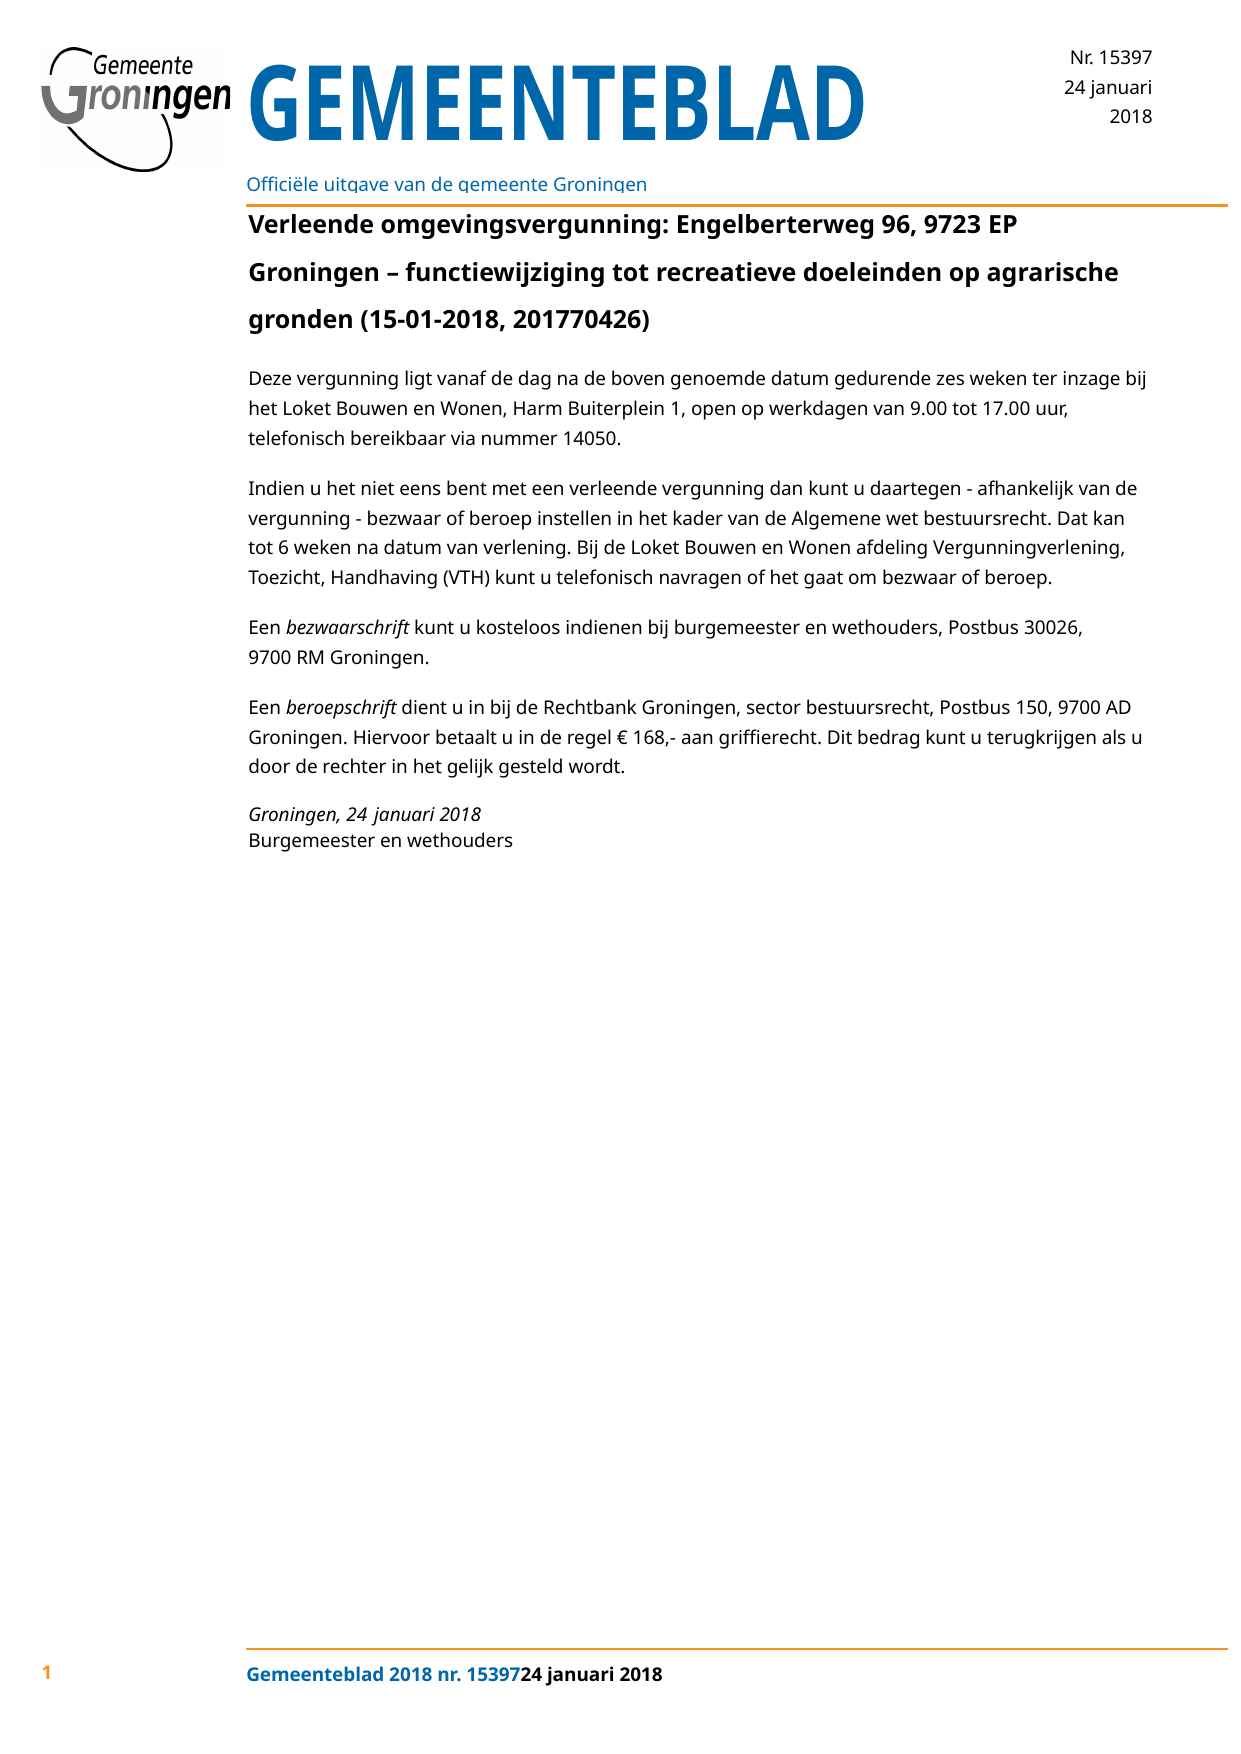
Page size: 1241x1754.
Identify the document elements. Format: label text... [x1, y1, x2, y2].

text Burgemeester en wethouders [248, 827, 1152, 853]
text Groningen, 24 januari 2018 [248, 801, 1152, 827]
text Verleende omgevingsvergunning: Engelberterweg 96, 9723 EP Groningen – functiewijziging tot recreatieve doeleinden op agrarische gronden (15-01-2018, 201770426) [248, 207, 1152, 336]
text Een beroepschrift dient u in bij de Rechtbank Groningen, sector bestuursrecht, Postbus 150, 9700 AD Groningen. Hiervoor betaalt u in de regel € 168,- aan griffierecht. Dit bedrag kunt u terugkrijgen als u door de rechter in het gelijk gesteld wordt. [248, 694, 1152, 779]
text Een bezwaarschrift kunt u kosteloos indienen bij burgemeester en wethouders, Postbus 30026, 9700 RM Groningen. [248, 614, 1152, 669]
text Deze vergunning ligt vanaf de dag na de boven genoemde datum gedurende zes weken ter inzage bij het Loket Bouwen en Wonen, Harm Buiterplein 1, open op werkdagen van 9.00 tot 17.00 uur, telefonisch bereikbaar via nummer 14050. [248, 366, 1152, 450]
picture [41, 47, 231, 172]
text Indien u het niet eens bent met een verleende vergunning dan kunt u daartegen - afhankelijk van de vergunning - bezwaar of beroep instellen in het kader van de Algemene wet bestuursrecht. Dat kan tot 6 weken na datum van verlening. Bij de Loket Bouwen en Wonen afdeling Vergunningverlening, Toezicht, Handhaving (VTH) kunt u telefonisch navragen of het gaat om bezwaar of beroep. [248, 475, 1152, 589]
